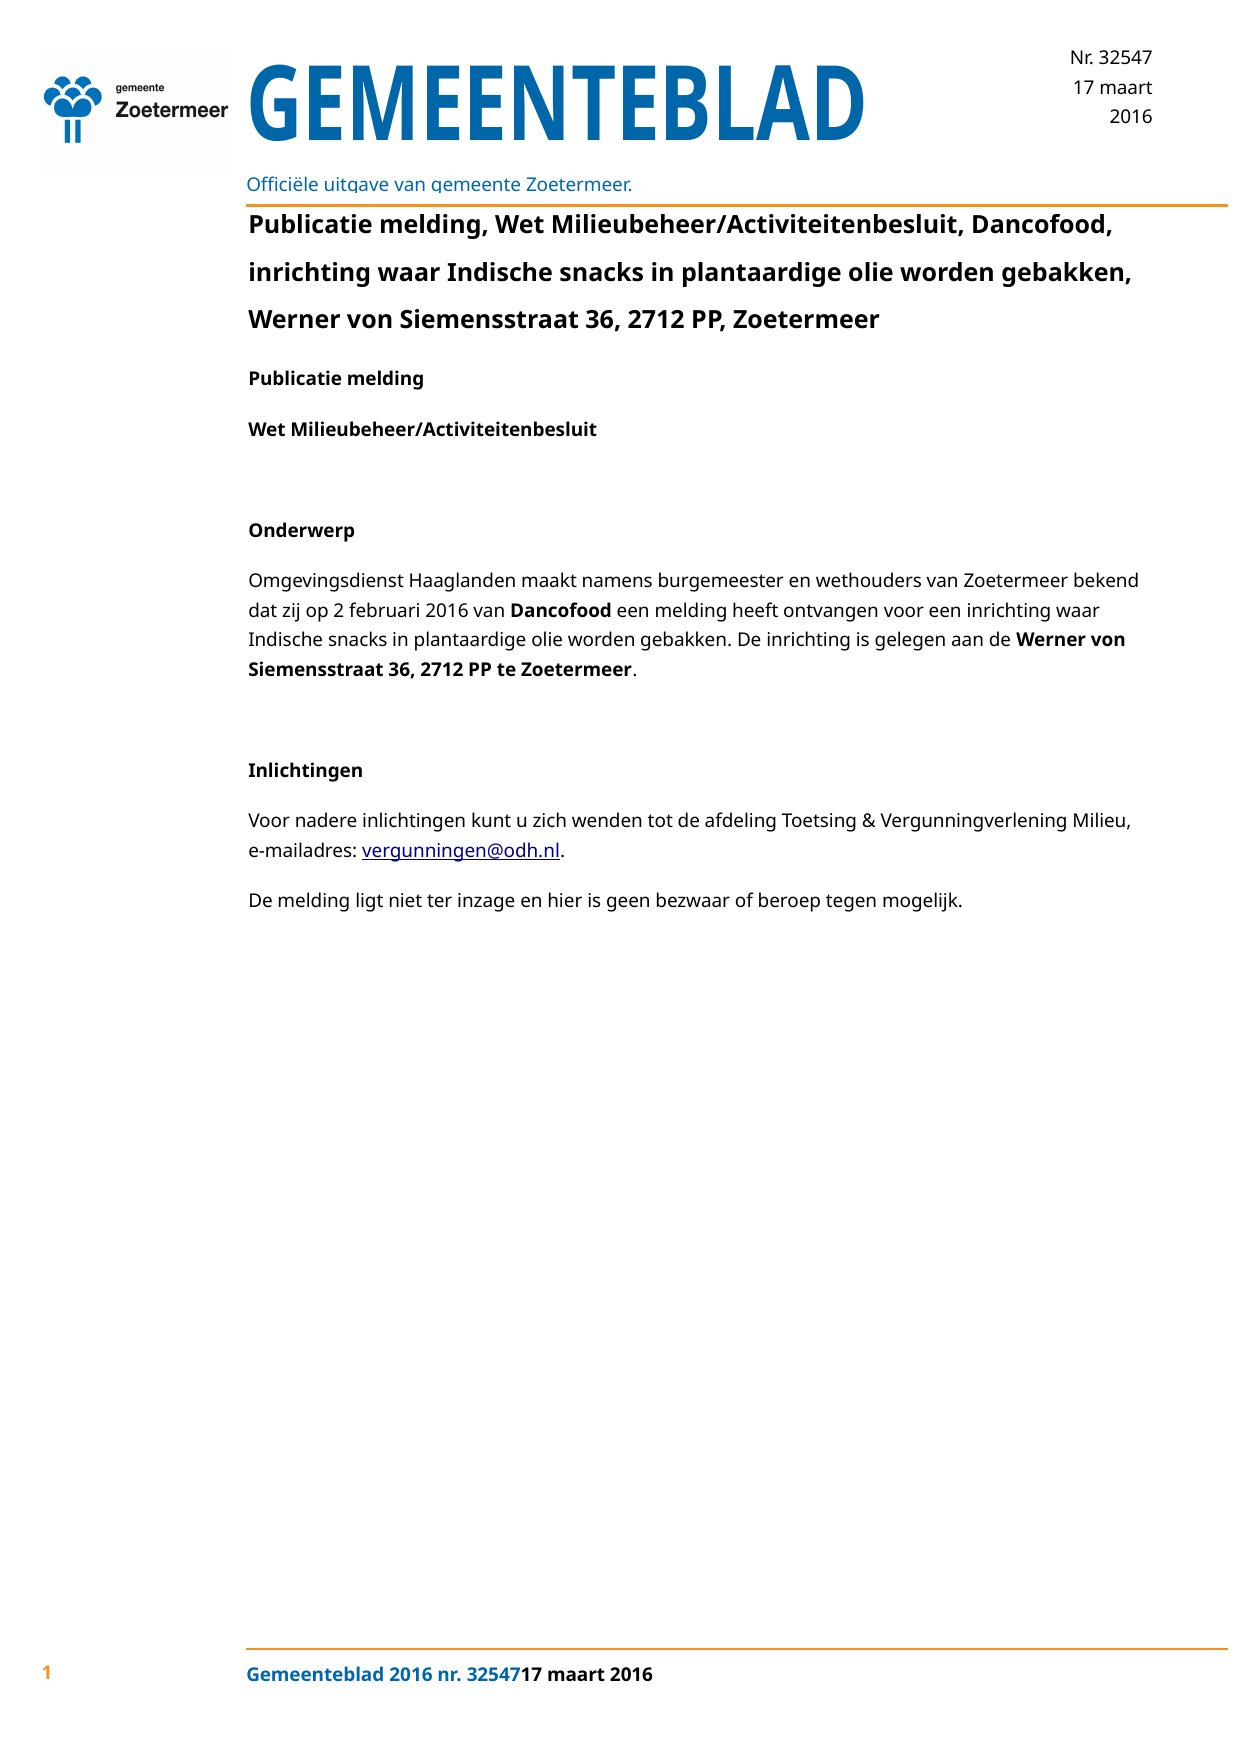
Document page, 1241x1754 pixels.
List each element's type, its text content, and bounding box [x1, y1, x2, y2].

text Inlichtingen [248, 757, 1152, 782]
text De melding ligt niet ter inzage en hier is geen bezwaar of beroep tegen mogelijk. [248, 887, 1152, 913]
text Publicatie melding, Wet Milieubeheer/Activiteitenbesluit, Dancofood, inrichting waar Indische snacks in plantaardige olie worden gebakken, Werner von Siemensstraat 36, 2712 PP, Zoetermeer [248, 207, 1152, 336]
text Onderwerp [248, 517, 1152, 542]
text Wet Milieubeheer/Activiteitenbesluit [248, 416, 1152, 442]
text Omgevingsdienst Haaglanden maakt namens burgemeester en wethouders van Zoetermeer bekend dat zij op 2 februari 2016 van Dancofood een melding heeft ontvangen voor een inrichting waar Indische snacks in plantaardige olie worden gebakken. De inrichting is gelegen aan de Werner von Siemensstraat 36, 2712 PP te Zoetermeer. [248, 567, 1152, 682]
text Voor nadere inlichtingen kunt u zich wenden tot de afdeling Toetsing & Vergunningverlening Milieu, e-mailadres: vergunningen@odh.nl. [248, 807, 1152, 862]
picture [41, 47, 231, 172]
text Publicatie melding [248, 366, 1152, 391]
